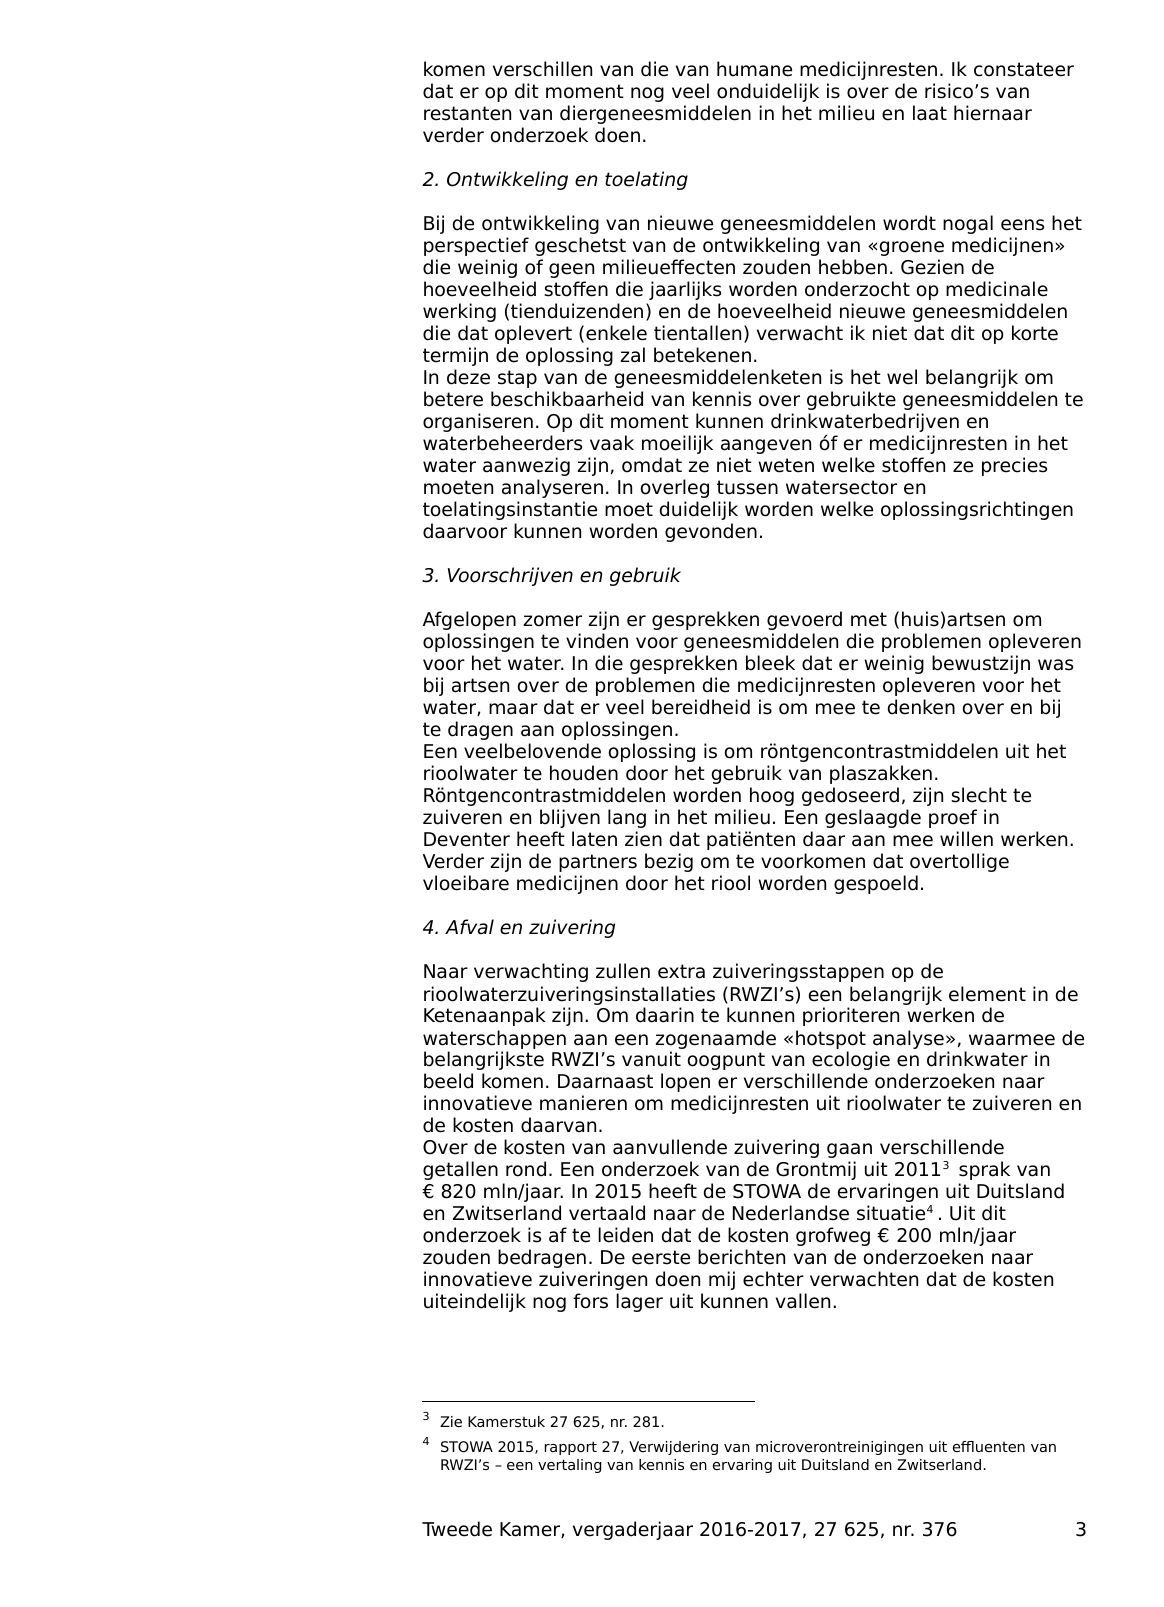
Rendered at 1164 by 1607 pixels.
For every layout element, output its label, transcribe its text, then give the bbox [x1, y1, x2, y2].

text Afgelopen zomer zijn er gesprekken gevoerd met (huis)artsen om oplossingen te vinden voor geneesmiddelen die problemen opleveren voor het water. In die gesprekken bleek dat er weinig bewustzijn was bij artsen over de problemen die medicijnresten opleveren voor het water, maar dat er veel bereidheid is om mee te denken over en bij te dragen aan oplossingen. [422, 609, 1087, 741]
text Zie Kamerstuk 27 625, nr. 281. [422, 1410, 1087, 1432]
text STOWA 2015, rapport 27, Verwijdering van microverontreinigingen uit effluenten van RWZI’s – een vertaling van kennis en ervaring uit Duitsland en Zwitserland. [422, 1435, 1087, 1474]
subtitle 3. Voorschrijven en gebruik [422, 565, 1087, 587]
text In deze stap van de geneesmiddelenketen is het wel belangrijk om betere beschikbaarheid van kennis over gebruikte geneesmiddelen te organiseren. Op dit moment kunnen drinkwaterbedrijven en waterbeheerders vaak moeilijk aangeven óf er medicijnresten in het water aanwezig zijn, omdat ze niet weten welke stoffen ze precies moeten analyseren. In overleg tussen watersector en toelatingsinstantie moet duidelijk worden welke oplossingsrichtingen daarvoor kunnen worden gevonden. [422, 367, 1087, 543]
text Over de kosten van aanvullende zuivering gaan verschillende getallen rond. Een onderzoek van de Grontmij uit 2011 sprak van € 820 mln/jaar. In 2015 heeft de STOWA de ervaringen uit Duitsland en Zwitserland vertaald naar de Nederlandse situatie. Uit dit onderzoek is af te leiden dat de kosten grofweg € 200 mln/jaar zouden bedragen. De eerste berichten van de onderzoeken naar innovatieve zuiveringen doen mij echter verwachten dat de kosten uiteindelijk nog fors lager uit kunnen vallen. [422, 1137, 1087, 1313]
text Naar verwachting zullen extra zuiveringsstappen op de rioolwaterzuiveringsinstallaties (RWZI’s) een belangrijk element in de Ketenaanpak zijn. Om daarin te kunnen prioriteren werken de waterschappen aan een zogenaamde «hotspot analyse», waarmee de belangrijkste RWZI’s vanuit oogpunt van ecologie en drinkwater in beeld komen. Daarnaast lopen er verschillende onderzoeken naar innovatieve manieren om medicijnresten uit rioolwater te zuiveren en de kosten daarvan. [422, 961, 1087, 1137]
text Bij de ontwikkeling van nieuwe geneesmiddelen wordt nogal eens het perspectief geschetst van de ontwikkeling van «groene medicijnen» die weinig of geen milieueffecten zouden hebben. Gezien de hoeveelheid stoffen die jaarlijks worden onderzocht op medicinale werking (tienduizenden) en de hoeveelheid nieuwe geneesmiddelen die dat oplevert (enkele tientallen) verwacht ik niet dat dit op korte termijn de oplossing zal betekenen. [422, 213, 1087, 367]
subtitle 2. Ontwikkeling en toelating [422, 169, 1087, 191]
text Verder zijn de partners bezig om te voorkomen dat overtollige vloeibare medicijnen door het riool worden gespoeld. [422, 851, 1087, 895]
text Een veelbelovende oplossing is om röntgencontrastmiddelen uit het rioolwater te houden door het gebruik van plaszakken. Röntgencontrastmiddelen worden hoog gedoseerd, zijn slecht te zuiveren en blijven lang in het milieu. Een geslaagde proef in Deventer heeft laten zien dat patiënten daar aan mee willen werken. [422, 741, 1087, 851]
subtitle 4. Afval en zuivering [422, 917, 1087, 939]
text komen verschillen van die van humane medicijnresten. Ik constateer dat er op dit moment nog veel onduidelijk is over de risico’s van restanten van diergeneesmiddelen in het milieu en laat hiernaar verder onderzoek doen. [422, 59, 1087, 147]
